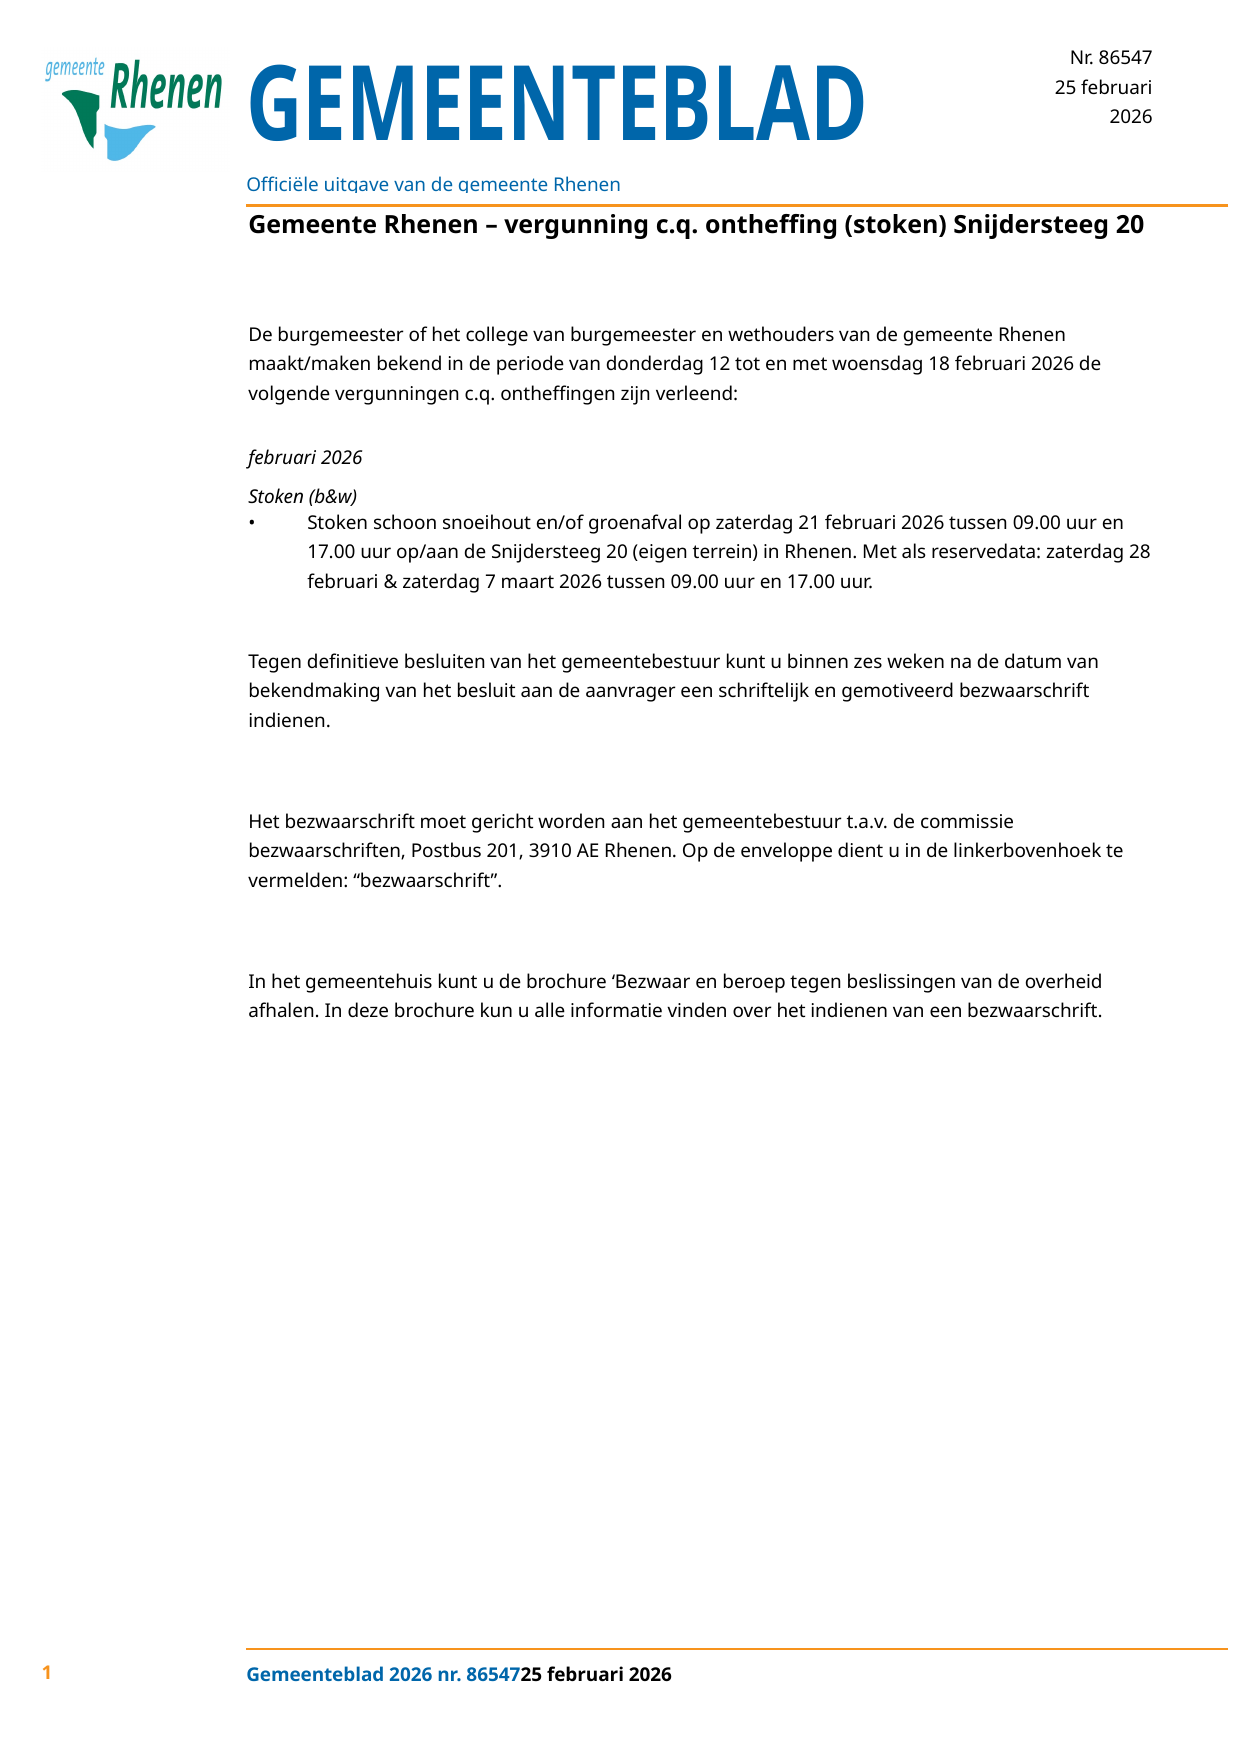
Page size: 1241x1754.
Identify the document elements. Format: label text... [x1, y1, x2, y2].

text In het gemeentehuis kunt u de brochure ‘Bezwaar en beroep tegen beslissingen van de overheid afhalen. In deze brochure kun u alle informatie vinden over het indienen van een bezwaarschrift. [248, 968, 1152, 1023]
text februari 2026 [248, 444, 1152, 469]
text Het bezwaarschrift moet gericht worden aan het gemeentebestuur t.a.v. de commissie bezwaarschriften, Postbus 201, 3910 AE Rhenen. Op de enveloppe dient u in de linkerbovenhoek te vermelden: “bezwaarschrift”. [248, 808, 1152, 893]
text De burgemeester of het college van burgemeester en wethouders van de gemeente Rhenen maakt/maken bekend in de periode van donderdag 12 tot en met woensdag 18 februari 2026 de volgende vergunningen c.q. ontheffingen zijn verleend: [248, 321, 1152, 406]
text Tegen definitieve besluiten van het gemeentebestuur kunt u binnen zes weken na de datum van bekendmaking van het besluit aan de aanvrager een schriftelijk en gemotiveerd bezwaarschrift indienen. [248, 648, 1152, 733]
text Gemeente Rhenen – vergunning c.q. ontheffing (stoken) Snijdersteeg 20 [248, 207, 1152, 241]
text Stoken (b&w) [248, 483, 1152, 509]
list Stoken schoon snoeihout en/of groenafval op zaterdag 21 februari 2026 tussen 09.00 uur en 17.00 uur op/aan de Snijdersteeg 20 (eigen terrein) in Rhenen. Met als reservedata: zaterdag 28 februari & zaterdag 7 maart 2026 tussen 09.00 uur en 17.00 uur. [248, 509, 1152, 594]
picture [41, 47, 231, 172]
